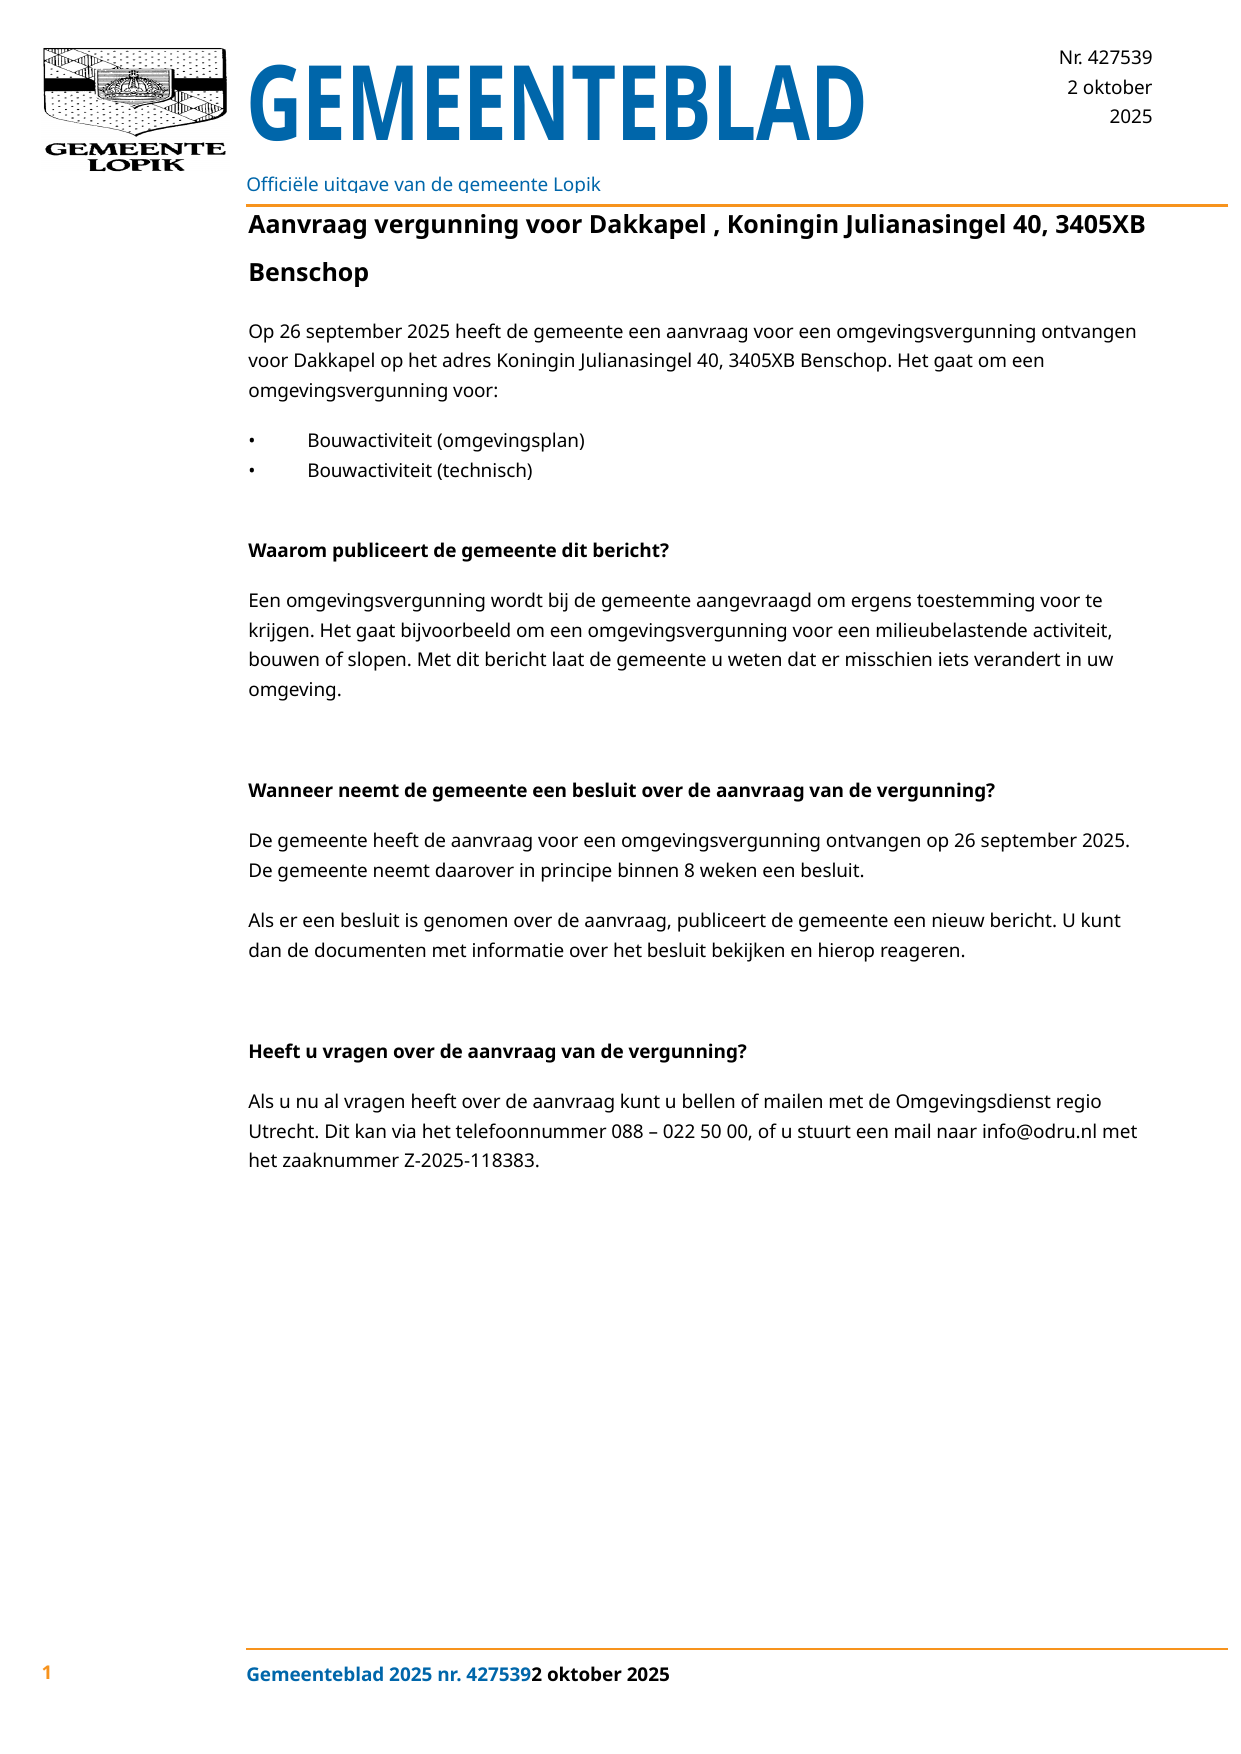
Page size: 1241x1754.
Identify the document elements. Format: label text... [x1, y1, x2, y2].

list Bouwactiviteit (technisch) [248, 457, 1152, 483]
text Heeft u vragen over de aanvraag van de vergunning? [248, 1038, 1152, 1064]
text Als er een besluit is genomen over de aanvraag, publiceert de gemeente een nieuw bericht. U kunt dan de documenten met informatie over het besluit bekijken en hierop reageren. [248, 907, 1152, 963]
text Op 26 september 2025 heeft de gemeente een aanvraag voor een omgevingsvergunning ontvangen voor Dakkapel op het adres Koningin Julianasingel 40, 3405XB Benschop. Het gaat om een omgevingsvergunning voor: [248, 318, 1152, 403]
picture [41, 47, 231, 172]
text Waarom publiceert de gemeente dit bericht? [248, 537, 1152, 563]
text Als u nu al vragen heeft over de aanvraag kunt u bellen of mailen met de Omgevingsdienst regio Utrecht. Dit kan via het telefoonnummer 088 – 022 50 00, of u stuurt een mail naar info@odru.nl met het zaaknummer Z-2025-118383. [248, 1088, 1152, 1173]
list Bouwactiviteit (omgevingsplan) [248, 427, 1152, 453]
text Aanvraag vergunning voor Dakkapel , Koningin Julianasingel 40, 3405XB Benschop [248, 207, 1152, 288]
text De gemeente heeft de aanvraag voor een omgevingsvergunning ontvangen op 26 september 2025. De gemeente neemt daarover in principe binnen 8 weken een besluit. [248, 827, 1152, 883]
text Wanneer neemt de gemeente een besluit over de aanvraag van de vergunning? [248, 777, 1152, 803]
text Een omgevingsvergunning wordt bij de gemeente aangevraagd om ergens toestemming voor te krijgen. Het gaat bijvoorbeeld om een omgevingsvergunning voor een milieubelastende activiteit, bouwen of slopen. Met dit bericht laat de gemeente u weten dat er misschien iets verandert in uw omgeving. [248, 587, 1152, 702]
